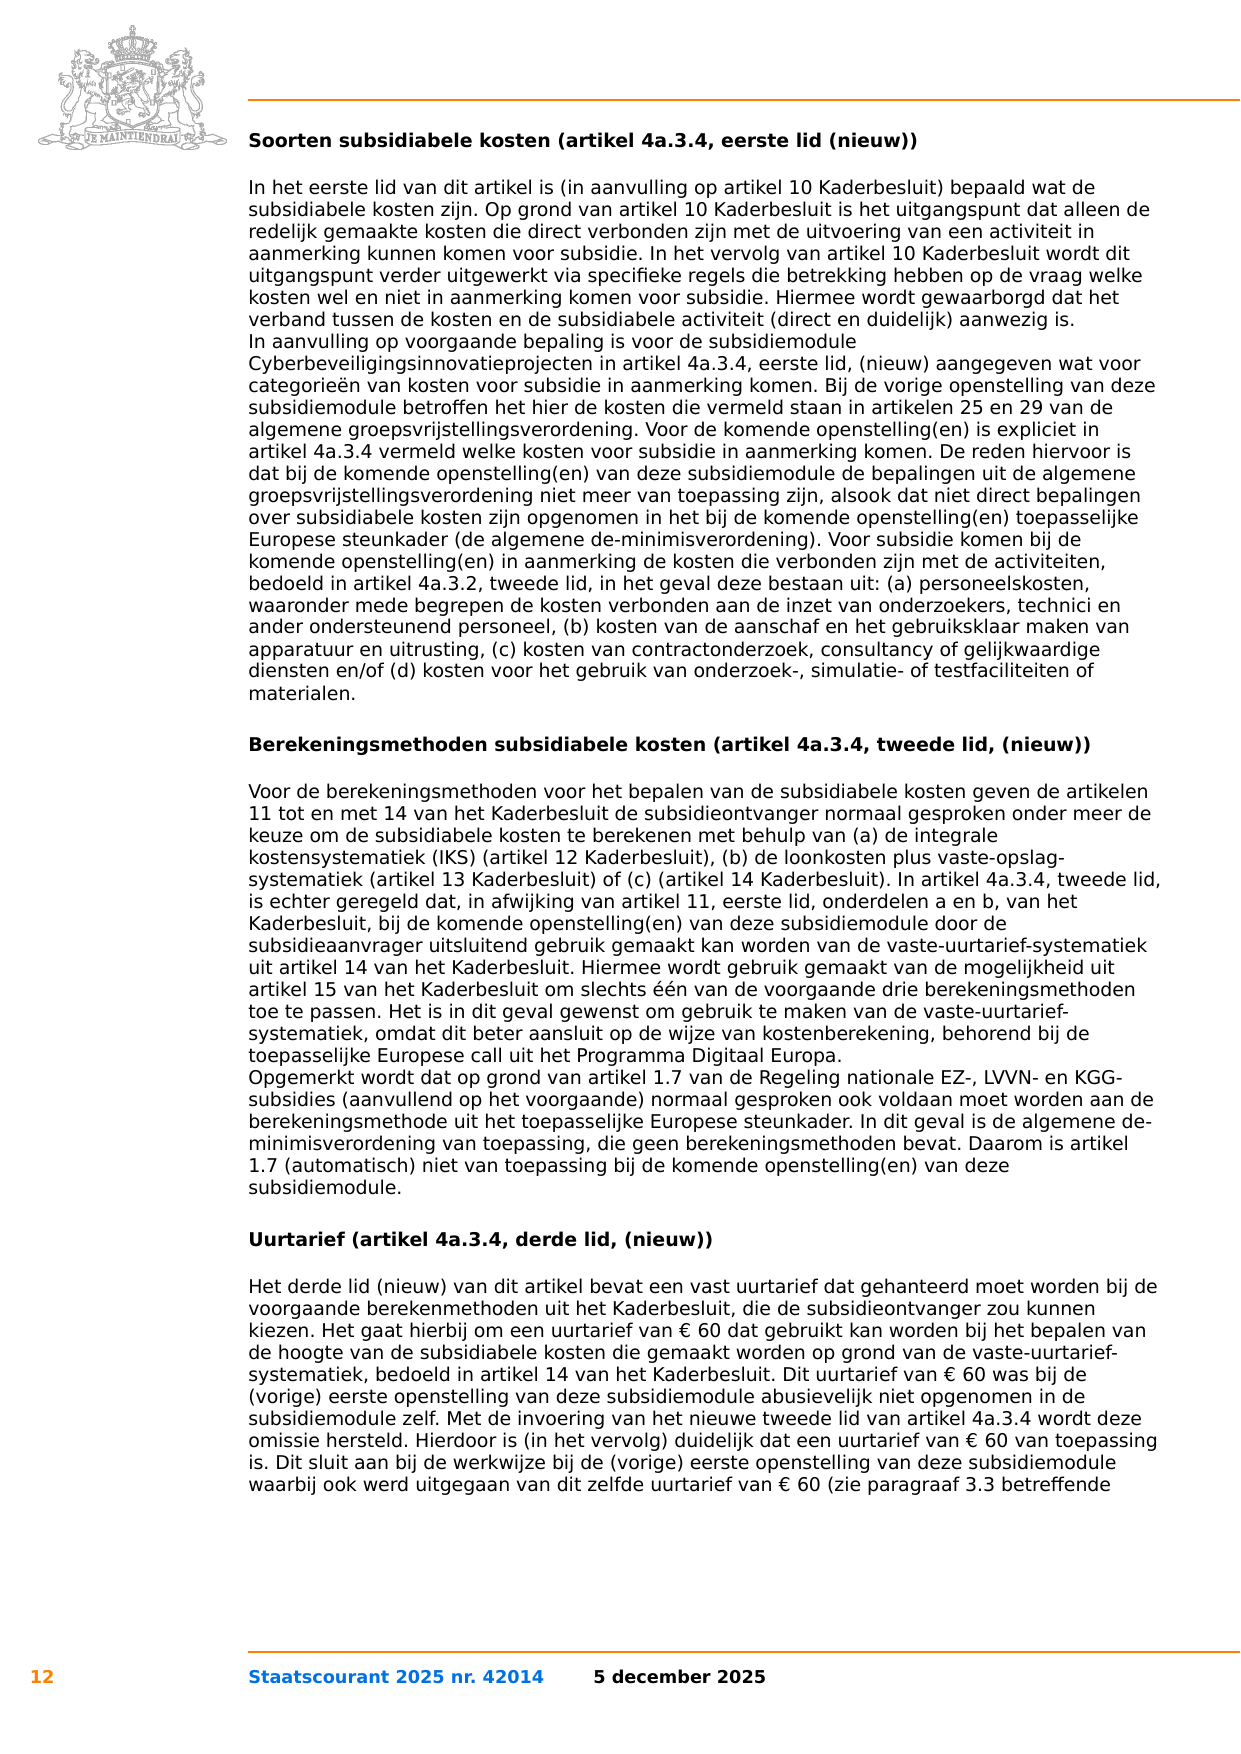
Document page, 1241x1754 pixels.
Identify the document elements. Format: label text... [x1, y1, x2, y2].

text In het eerste lid van dit artikel is (in aanvulling op artikel 10 Kaderbesluit) bepaald wat de subsidiabele kosten zijn. Op grond van artikel 10 Kaderbesluit is het uitgangspunt dat alleen de redelijk gemaakte kosten die direct verbonden zijn met de uitvoering van een activiteit in aanmerking kunnen komen voor subsidie. In het vervolg van artikel 10 Kaderbesluit wordt dit uitgangspunt verder uitgewerkt via specifieke regels die betrekking hebben op de vraag welke kosten wel en niet in aanmerking komen voor subsidie. Hiermee wordt gewaarborgd dat het verband tussen de kosten en de subsidiabele activiteit (direct en duidelijk) aanwezig is. [248, 177, 1163, 331]
text Het derde lid (nieuw) van dit artikel bevat een vast uurtarief dat gehanteerd moet worden bij de voorgaande berekenmethoden uit het Kaderbesluit, die de subsidieontvanger zou kunnen kiezen. Het gaat hierbij om een uurtarief van € 60 dat gebruikt kan worden bij het bepalen van de hoogte van de subsidiabele kosten die gemaakt worden op grond van de vaste-uurtarief-systematiek, bedoeld in artikel 14 van het Kaderbesluit. Dit uurtarief van € 60 was bij de (vorige) eerste openstelling van deze subsidiemodule abusievelijk niet opgenomen in de subsidiemodule zelf. Met de invoering van het nieuwe tweede lid van artikel 4a.3.4 wordt deze omissie hersteld. Hierdoor is (in het vervolg) duidelijk dat een uurtarief van € 60 van toepassing is. Dit sluit aan bij de werkwijze bij de (vorige) eerste openstelling van deze subsidiemodule waarbij ook werd uitgegaan van dit zelfde uurtarief van € 60 (zie paragraaf 3.3 betreffende [248, 1276, 1163, 1496]
subtitle Berekeningsmethoden subsidiabele kosten (artikel 4a.3.4, tweede lid, (nieuw)) [248, 734, 1163, 756]
subtitle Uurtarief (artikel 4a.3.4, derde lid, (nieuw)) [248, 1229, 1163, 1251]
text Opgemerkt wordt dat op grond van artikel 1.7 van de Regeling nationale EZ-, LVVN- en KGG-subsidies (aanvullend op het voorgaande) normaal gesproken ook voldaan moet worden aan de berekeningsmethode uit het toepasselijke Europese steunkader. In dit geval is de algemene de-minimisverordening van toepassing, die geen berekeningsmethoden bevat. Daarom is artikel 1.7 (automatisch) niet van toepassing bij de komende openstelling(en) van deze subsidiemodule. [248, 1067, 1163, 1199]
subtitle Soorten subsidiabele kosten (artikel 4a.3.4, eerste lid (nieuw)) [248, 130, 1163, 152]
text In aanvulling op voorgaande bepaling is voor de subsidiemodule Cyberbeveiligingsinnovatieprojecten in artikel 4a.3.4, eerste lid, (nieuw) aangegeven wat voor categorieën van kosten voor subsidie in aanmerking komen. Bij de vorige openstelling van deze subsidiemodule betroffen het hier de kosten die vermeld staan in artikelen 25 en 29 van de algemene groepsvrijstellingsverordening. Voor de komende openstelling(en) is expliciet in artikel 4a.3.4 vermeld welke kosten voor subsidie in aanmerking komen. De reden hiervoor is dat bij de komende openstelling(en) van deze subsidiemodule de bepalingen uit de algemene groepsvrijstellingsverordening niet meer van toepassing zijn, alsook dat niet direct bepalingen over subsidiabele kosten zijn opgenomen in het bij de komende openstelling(en) toepasselijke Europese steunkader (de algemene de-minimisverordening). Voor subsidie komen bij de komende openstelling(en) in aanmerking de kosten die verbonden zijn met de activiteiten, bedoeld in artikel 4a.3.2, tweede lid, in het geval deze bestaan uit: (a) personeelskosten, waaronder mede begrepen de kosten verbonden aan de inzet van onderzoekers, technici en ander ondersteunend personeel, (b) kosten van de aanschaf en het gebruiksklaar maken van apparatuur en uitrusting, (c) kosten van contractonderzoek, consultancy of gelijkwaardige diensten en/of (d) kosten voor het gebruik van onderzoek-, simulatie- of testfaciliteiten of materialen. [248, 331, 1163, 704]
picture [38, 25, 227, 150]
text Voor de berekeningsmethoden voor het bepalen van de subsidiabele kosten geven de artikelen 11 tot en met 14 van het Kaderbesluit de subsidieontvanger normaal gesproken onder meer de keuze om de subsidiabele kosten te berekenen met behulp van (a) de integrale kostensystematiek (IKS) (artikel 12 Kaderbesluit), (b) de loonkosten plus vaste-opslag-systematiek (artikel 13 Kaderbesluit) of (c) (artikel 14 Kaderbesluit). In artikel 4a.3.4, tweede lid, is echter geregeld dat, in afwijking van artikel 11, eerste lid, onderdelen a en b, van het Kaderbesluit, bij de komende openstelling(en) van deze subsidiemodule door de subsidieaanvrager uitsluitend gebruik gemaakt kan worden van de vaste-uurtarief-systematiek uit artikel 14 van het Kaderbesluit. Hiermee wordt gebruik gemaakt van de mogelijkheid uit artikel 15 van het Kaderbesluit om slechts één van de voorgaande drie berekeningsmethoden toe te passen. Het is in dit geval gewenst om gebruik te maken van de vaste-uurtarief-systematiek, omdat dit beter aansluit op de wijze van kostenberekening, behorend bij de toepasselijke Europese call uit het Programma Digitaal Europa. [248, 781, 1163, 1067]
